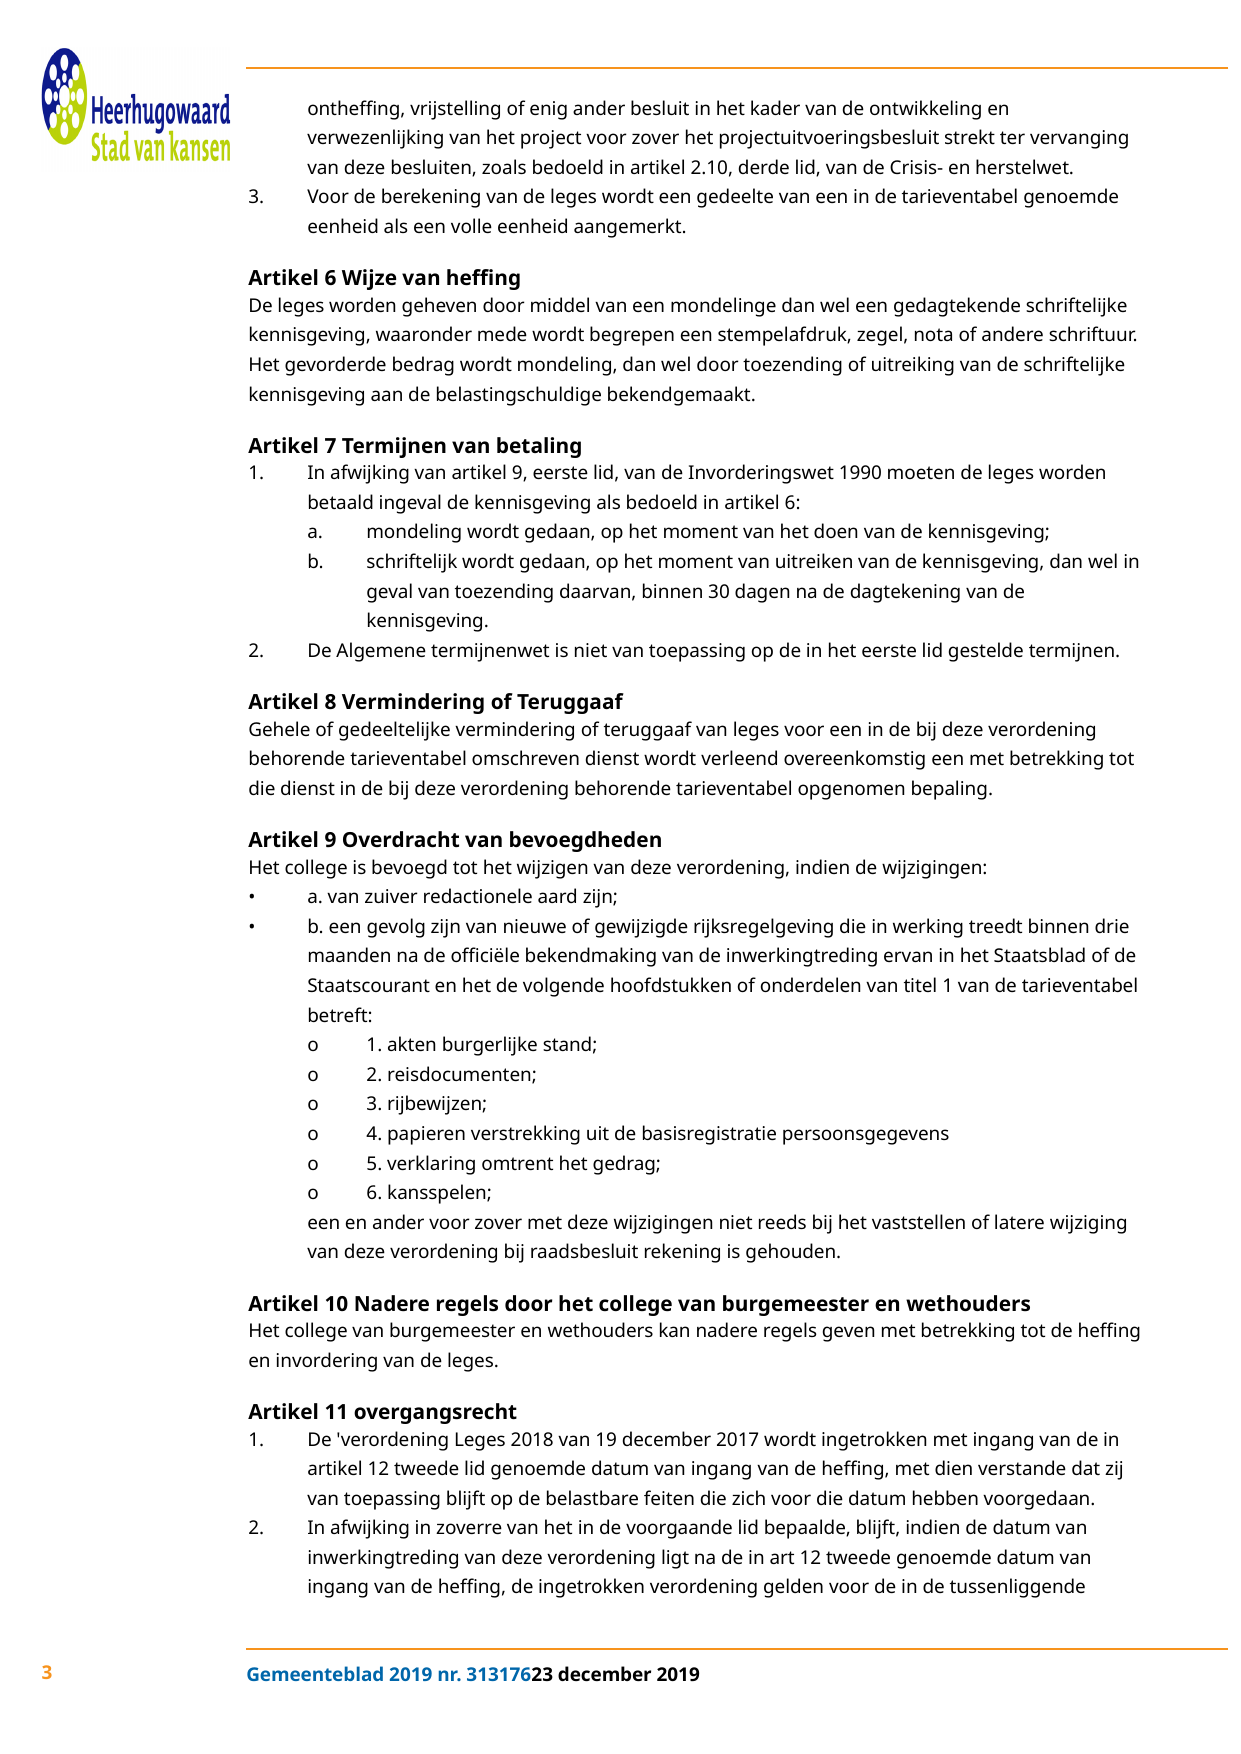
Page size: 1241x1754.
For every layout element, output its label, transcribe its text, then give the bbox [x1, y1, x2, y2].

text Artikel 9 Overdracht van bevoegdheden [248, 826, 1152, 854]
list 1. akten burgerlijke stand; [307, 1031, 1152, 1057]
list Voor de berekening van de leges wordt een gedeelte van een in de tarieventabel genoemde eenheid als een volle eenheid aangemerkt. [248, 183, 1152, 239]
text Gehele of gedeeltelijke vermindering of teruggaaf van leges voor een in de bij deze verordening behorende tarieventabel omschreven dienst wordt verleend overeenkomstig een met betrekking tot die dienst in de bij deze verordening behorende tarieventabel opgenomen bepaling. [248, 716, 1152, 801]
text Artikel 8 Vermindering of Teruggaaf [248, 687, 1152, 716]
list ontheffing, vrijstelling of enig ander besluit in het kader van de ontwikkeling en verwezenlijking van het project voor zover het projectuitvoeringsbesluit strekt ter vervanging van deze besluiten, zoals bedoeld in artikel 2.10, derde lid, van de Crisis- en herstelwet. [248, 95, 1152, 180]
list De 'verordening Leges 2018 van 19 december 2017 wordt ingetrokken met ingang van de in artikel 12 tweede lid genoemde datum van ingang van de heffing, met dien verstande dat zij van toepassing blijft op de belastbare feiten die zich voor die datum hebben voorgedaan. [248, 1426, 1152, 1511]
list In afwijking van artikel 9, eerste lid, van de Invorderingswet 1990 moeten de leges worden betaald ingeval de kennisgeving als bedoeld in artikel 6: [248, 459, 1152, 515]
list In afwijking in zoverre van het in de voorgaande lid bepaalde, blijft, indien de datum van inwerkingtreding van deze verordening ligt na de in art 12 tweede genoemde datum van ingang van de heffing, de ingetrokken verordening gelden voor de in de tussenliggende [248, 1514, 1152, 1599]
list 2. reisdocumenten; [307, 1061, 1152, 1087]
list 6. kansspelen; [307, 1179, 1152, 1205]
text Het college van burgemeester en wethouders kan nadere regels geven met betrekking tot de heffing en invordering van de leges. [248, 1317, 1152, 1373]
list b. een gevolg zijn van nieuwe of gewijzigde rijksregelgeving die in werking treedt binnen drie maanden na de officiële bekendmaking van de inwerkingtreding ervan in het Staatsblad of de Staatscourant en het de volgende hoofdstukken of onderdelen van titel 1 van de tarieventabel betreft: [248, 913, 1152, 1028]
text Artikel 6 Wijze van heffing [248, 263, 1152, 292]
list De Algemene termijnenwet is niet van toepassing op de in het eerste lid gestelde termijnen. [248, 637, 1152, 663]
list schriftelijk wordt gedaan, op het moment van uitreiken van de kennisgeving, dan wel in geval van toezending daarvan, binnen 30 dagen na de dagtekening van de kennisgeving. [307, 548, 1152, 633]
list 3. rijbewijzen; [307, 1091, 1152, 1116]
text Het gevorderde bedrag wordt mondeling, dan wel door toezending of uitreiking van de schriftelijke kennisgeving aan de belastingschuldige bekendgemaakt. [248, 351, 1152, 406]
list een en ander voor zover met deze wijzigingen niet reeds bij het vaststellen of latere wijziging van deze verordening bij raadsbesluit rekening is gehouden. [248, 1209, 1152, 1264]
text De leges worden geheven door middel van een mondelinge dan wel een gedagtekende schriftelijke kennisgeving, waaronder mede wordt begrepen een stempelafdruk, zegel, nota of andere schriftuur. [248, 292, 1152, 347]
text Artikel 11 overgangsrecht [248, 1397, 1152, 1426]
text Artikel 7 Termijnen van betaling [248, 431, 1152, 459]
list a. van zuiver redactionele aard zijn; [248, 883, 1152, 909]
picture [41, 47, 231, 172]
text Artikel 10 Nadere regels door het college van burgemeester en wethouders [248, 1289, 1152, 1317]
text Het college is bevoegd tot het wijzigen van deze verordening, indien de wijzigingen: [248, 854, 1152, 880]
list 5. verklaring omtrent het gedrag; [307, 1150, 1152, 1176]
list 4. papieren verstrekking uit de basisregistratie persoonsgegevens [307, 1120, 1152, 1146]
list mondeling wordt gedaan, op het moment van het doen van de kennisgeving; [307, 519, 1152, 544]
